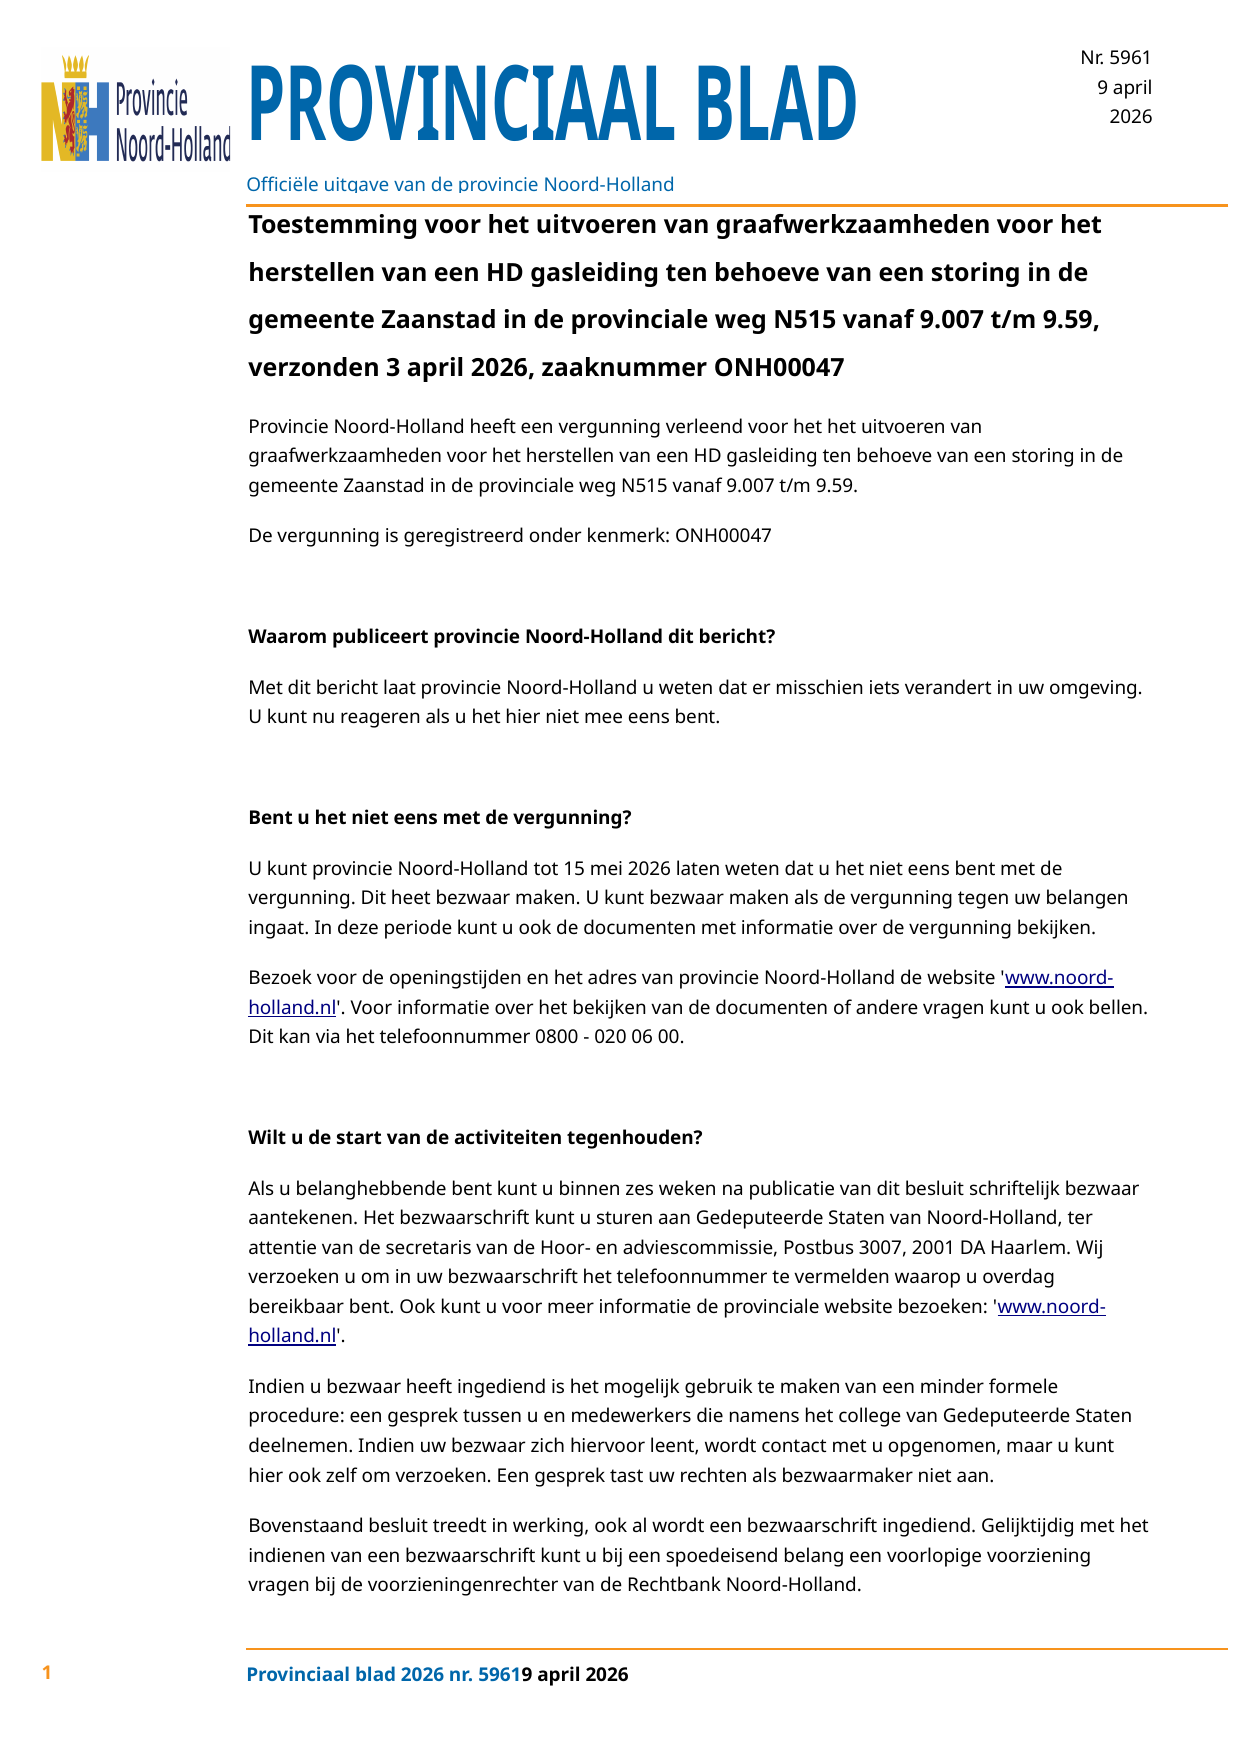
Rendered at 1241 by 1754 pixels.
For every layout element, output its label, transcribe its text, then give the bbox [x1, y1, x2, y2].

text Indien u bezwaar heeft ingediend is het mogelijk gebruik te maken van een minder formele procedure: een gesprek tussen u en medewerkers die namens het college van Gedeputeerde Staten deelnemen. Indien uw bezwaar zich hiervoor leent, wordt contact met u opgenomen, maar u kunt hier ook zelf om verzoeken. Een gesprek tast uw rechten als bezwaarmaker niet aan. [248, 1373, 1152, 1488]
text Als u belanghebbende bent kunt u binnen zes weken na publicatie van dit besluit schriftelijk bezwaar aantekenen. Het bezwaarschrift kunt u sturen aan Gedeputeerde Staten van Noord-Holland, ter attentie van de secretaris van de Hoor- en adviescommissie, Postbus 3007, 2001 DA Haarlem. Wij verzoeken u om in uw bezwaarschrift het telefoonnummer te vermelden waarop u overdag bereikbaar bent. Ook kunt u voor meer informatie de provinciale website bezoeken: 'www.noord-holland.nl'. [248, 1175, 1152, 1348]
text Toestemming voor het uitvoeren van graafwerkzaamheden voor het herstellen van een HD gasleiding ten behoeve van een storing in de gemeente Zaanstad in de provinciale weg N515 vanaf 9.007 t/m 9.59, verzonden 3 april 2026, zaaknummer ONH00047 [248, 207, 1152, 384]
text Bezoek voor de openingstijden en het adres van provincie Noord-Holland de website 'www.noord-holland.nl'. Voor informatie over het bekijken van de documenten of andere vragen kunt u ook bellen. Dit kan via het telefoonnummer 0800 - 020 06 00. [248, 964, 1152, 1049]
text Provincie Noord-Holland heeft een vergunning verleend voor het het uitvoeren van graafwerkzaamheden voor het herstellen van een HD gasleiding ten behoeve van een storing in de gemeente Zaanstad in de provinciale weg N515 vanaf 9.007 t/m 9.59. [248, 413, 1152, 498]
text Wilt u de start van de activiteiten tegenhouden? [248, 1124, 1152, 1150]
picture [41, 47, 231, 172]
text Met dit bericht laat provincie Noord-Holland u weten dat er misschien iets verandert in uw omgeving. U kunt nu reageren als u het hier niet mee eens bent. [248, 674, 1152, 729]
text Bent u het niet eens met de vergunning? [248, 804, 1152, 830]
text De vergunning is geregistreerd onder kenmerk: ONH00047 [248, 523, 1152, 548]
text Waarom publiceert provincie Noord-Holland dit bericht? [248, 623, 1152, 649]
text U kunt provincie Noord-Holland tot 15 mei 2026 laten weten dat u het niet eens bent met de vergunning. Dit heet bezwaar maken. U kunt bezwaar maken als de vergunning tegen uw belangen ingaat. In deze periode kunt u ook de documenten met informatie over de vergunning bekijken. [248, 855, 1152, 940]
text Bovenstaand besluit treedt in werking, ook al wordt een bezwaarschrift ingediend. Gelijktijdig met het indienen van een bezwaarschrift kunt u bij een spoedeisend belang een voorlopige voorziening vragen bij de voorzieningenrechter van de Rechtbank Noord-Holland. [248, 1512, 1152, 1597]
